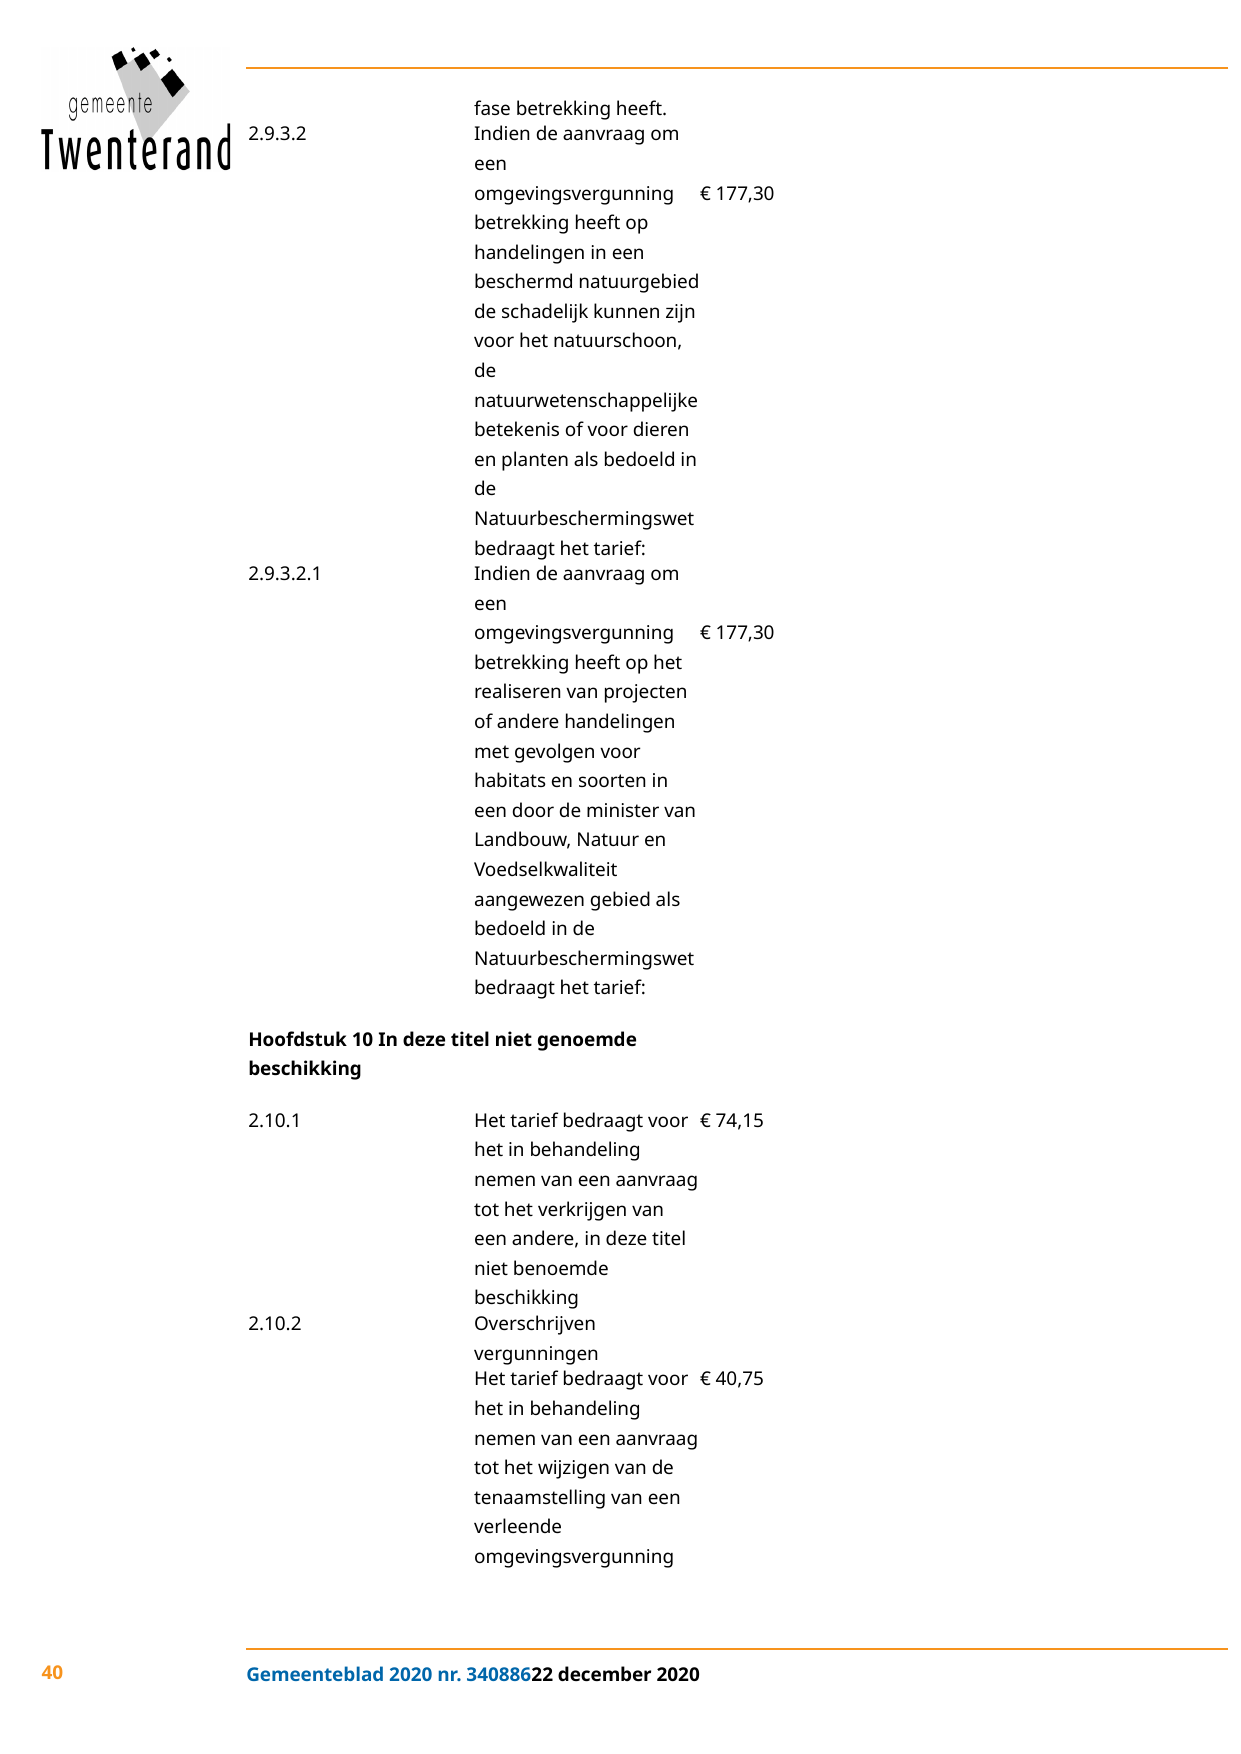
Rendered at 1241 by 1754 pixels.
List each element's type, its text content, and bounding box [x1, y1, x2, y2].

table_cell [700, 1310, 1152, 1366]
table_cell Overschrijven vergunningen [474, 1310, 700, 1366]
table_cell [248, 1000, 474, 1026]
table_cell [248, 1569, 474, 1594]
table_cell 2.9.3.2 [248, 121, 474, 560]
table_cell 2.10.1 [248, 1107, 474, 1310]
table_cell € 177,30 [700, 121, 1152, 560]
table_cell fase betrekking heeft. [474, 95, 700, 121]
table_cell [700, 1000, 1152, 1026]
table_cell Het tarief bedraagt voor het in behandeling nemen van een aanvraag tot het verkrijgen van een andere, in deze titel niet benoemde beschikking [474, 1107, 700, 1310]
table_cell Het tarief bedraagt voor het in behandeling nemen van een aanvraag tot het wijzigen van de tenaamstelling van een verleende omgevingsvergunning [474, 1366, 700, 1569]
table_cell 2.9.3.2.1 [248, 560, 474, 1000]
table_cell Indien de aanvraag om een omgevingsvergunning betrekking heeft op handelingen in een beschermd natuurgebied de schadelijk kunnen zijn voor het natuurschoon, de natuurwetenschappelijke betekenis of voor dieren en planten als bedoeld in de Natuurbeschermingswet bedraagt het tarief: [474, 121, 700, 560]
table_cell € 177,30 [700, 560, 1152, 1000]
table_cell Indien de aanvraag om een omgevingsvergunning betrekking heeft op het realiseren van projecten of andere handelingen met gevolgen voor habitats en soorten in een door de minister van Landbouw, Natuur en Voedselkwaliteit aangewezen gebied als bedoeld in de Natuurbeschermingswet bedraagt het tarief: [474, 560, 700, 1000]
table_cell [474, 1000, 700, 1026]
table_cell [248, 95, 474, 121]
picture [41, 47, 231, 172]
table_cell [474, 1569, 700, 1594]
table_cell [700, 1569, 1152, 1594]
table_cell 2.10.2 [248, 1310, 474, 1569]
table_cell [700, 95, 1152, 121]
table_cell [248, 1081, 474, 1107]
table_cell € 74,15 [700, 1107, 1152, 1310]
table_cell [474, 1081, 700, 1107]
table_cell [700, 1026, 1152, 1081]
table_cell Hoofdstuk 10 In deze titel niet genoemde beschikking [248, 1026, 700, 1081]
table_cell [700, 1081, 1152, 1107]
table_cell € 40,75 [700, 1366, 1152, 1569]
